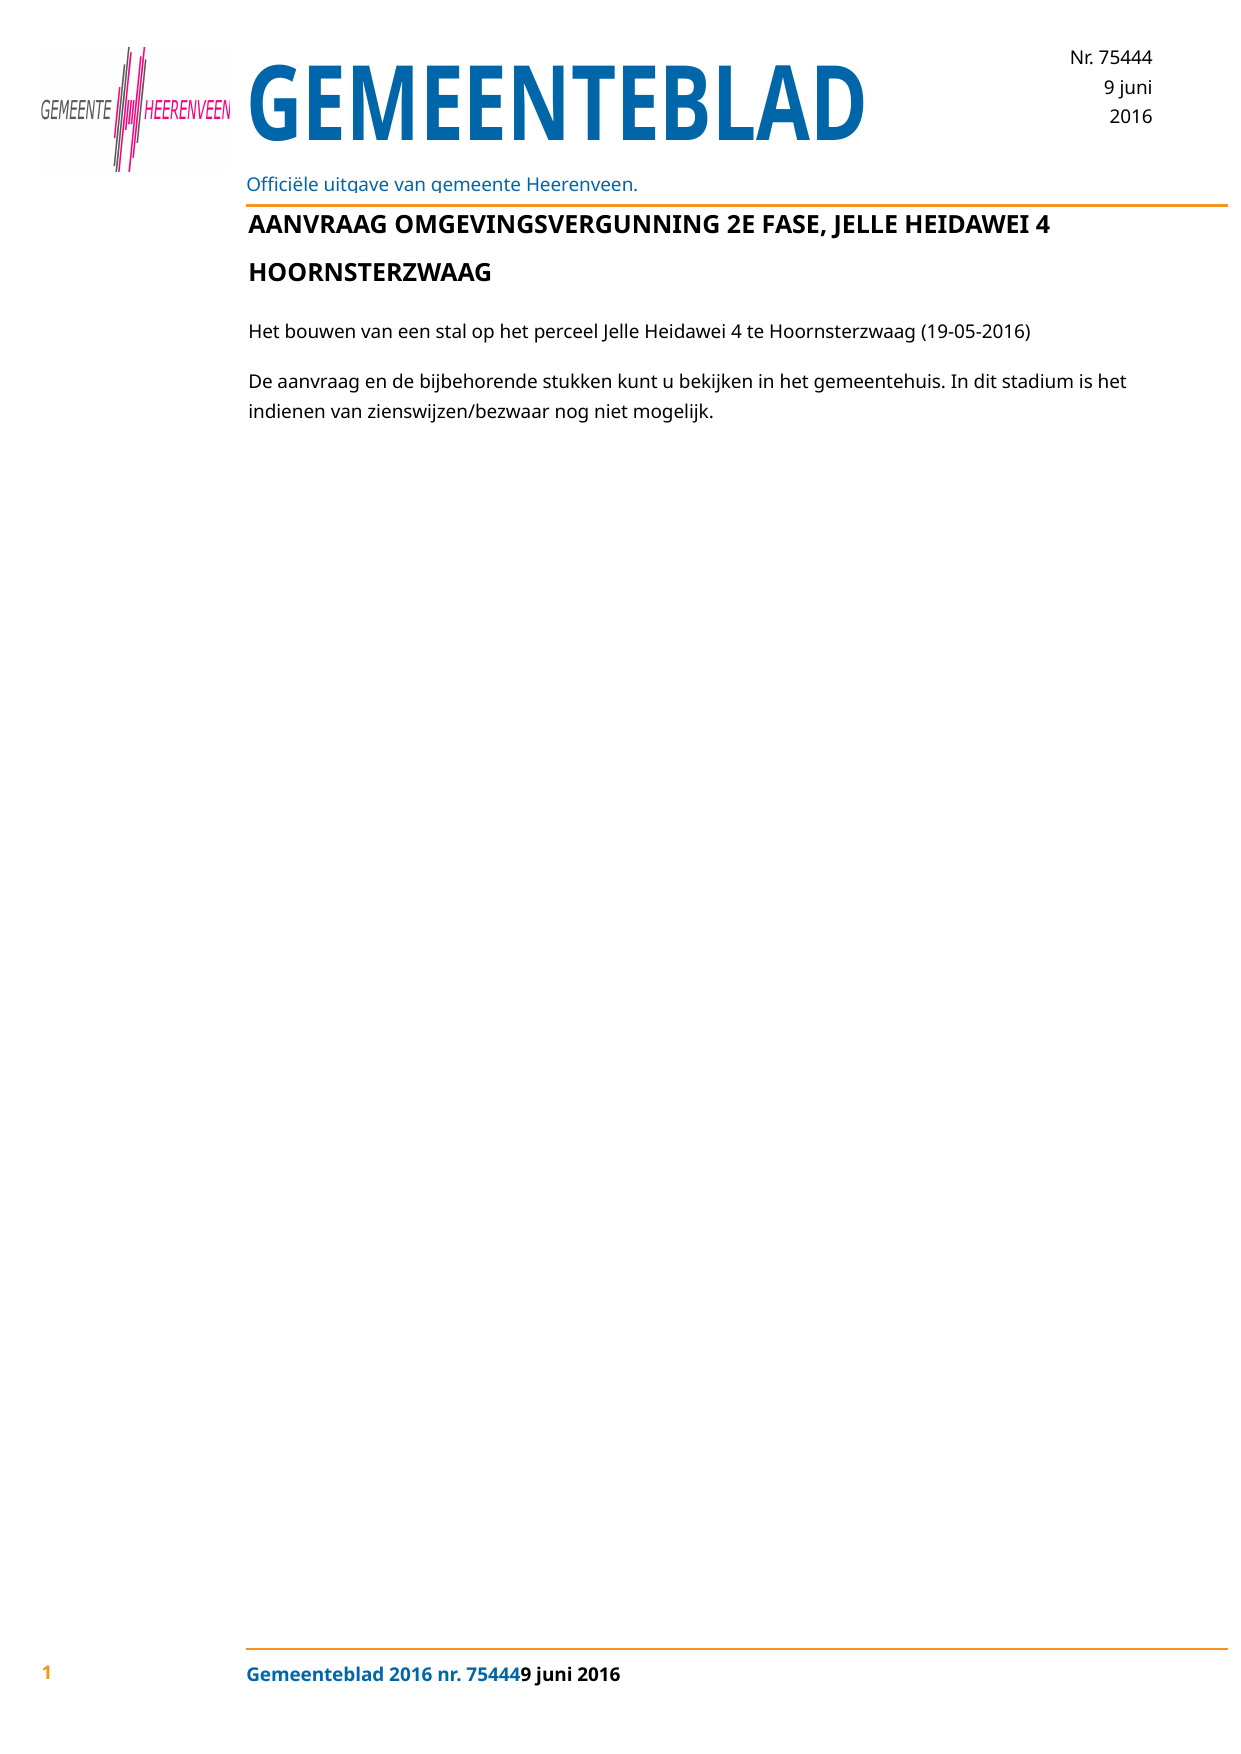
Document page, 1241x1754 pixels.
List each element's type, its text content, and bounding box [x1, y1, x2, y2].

text Het bouwen van een stal op het perceel Jelle Heidawei 4 te Hoornsterzwaag (19-05-2016) [248, 318, 1152, 344]
text De aanvraag en de bijbehorende stukken kunt u bekijken in het gemeentehuis. In dit stadium is het indienen van zienswijzen/bezwaar nog niet mogelijk. [248, 368, 1152, 424]
text AANVRAAG OMGEVINGSVERGUNNING 2E FASE, JELLE HEIDAWEI 4 HOORNSTERZWAAG [248, 207, 1152, 288]
picture [41, 47, 231, 172]
